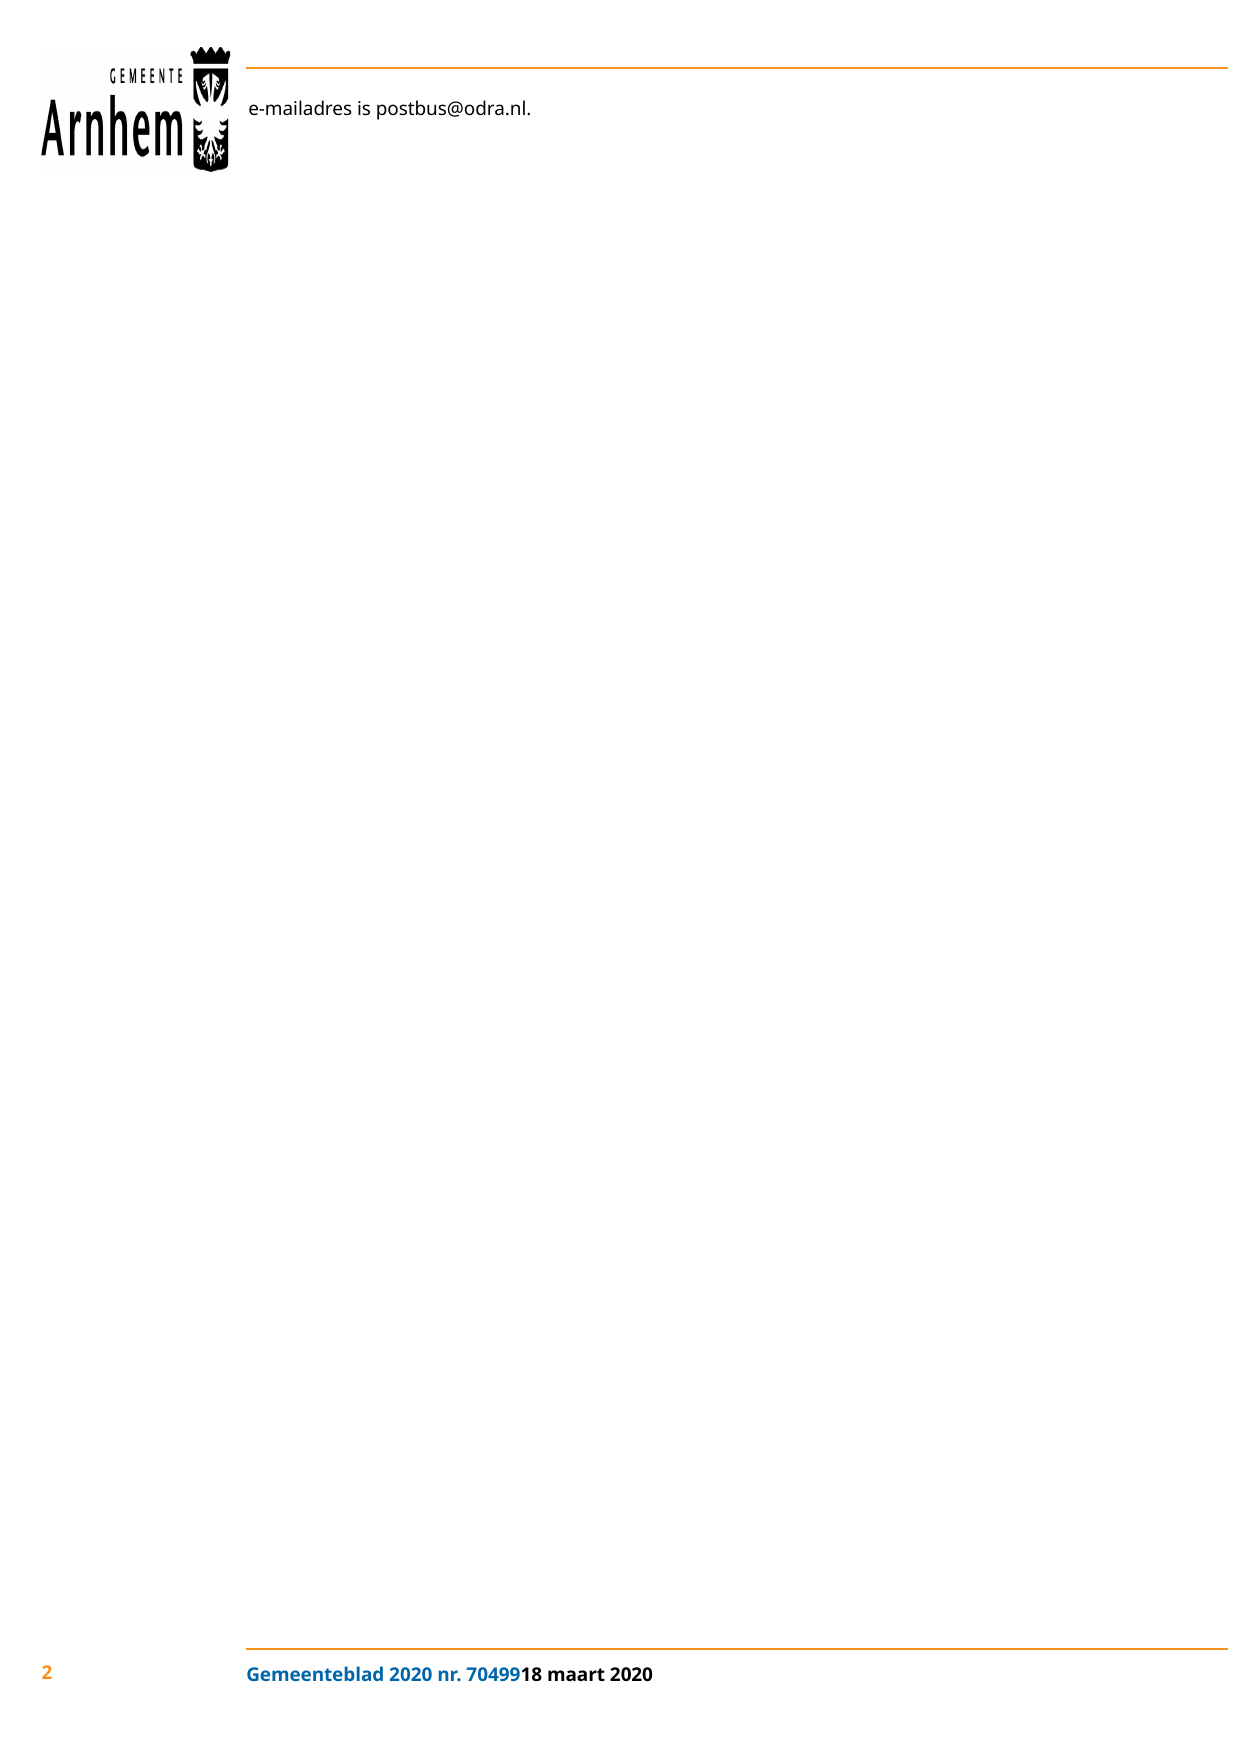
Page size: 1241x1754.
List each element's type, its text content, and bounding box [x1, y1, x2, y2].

picture [41, 47, 231, 172]
text e-mailadres is postbus@odra.nl. [248, 95, 1152, 121]
